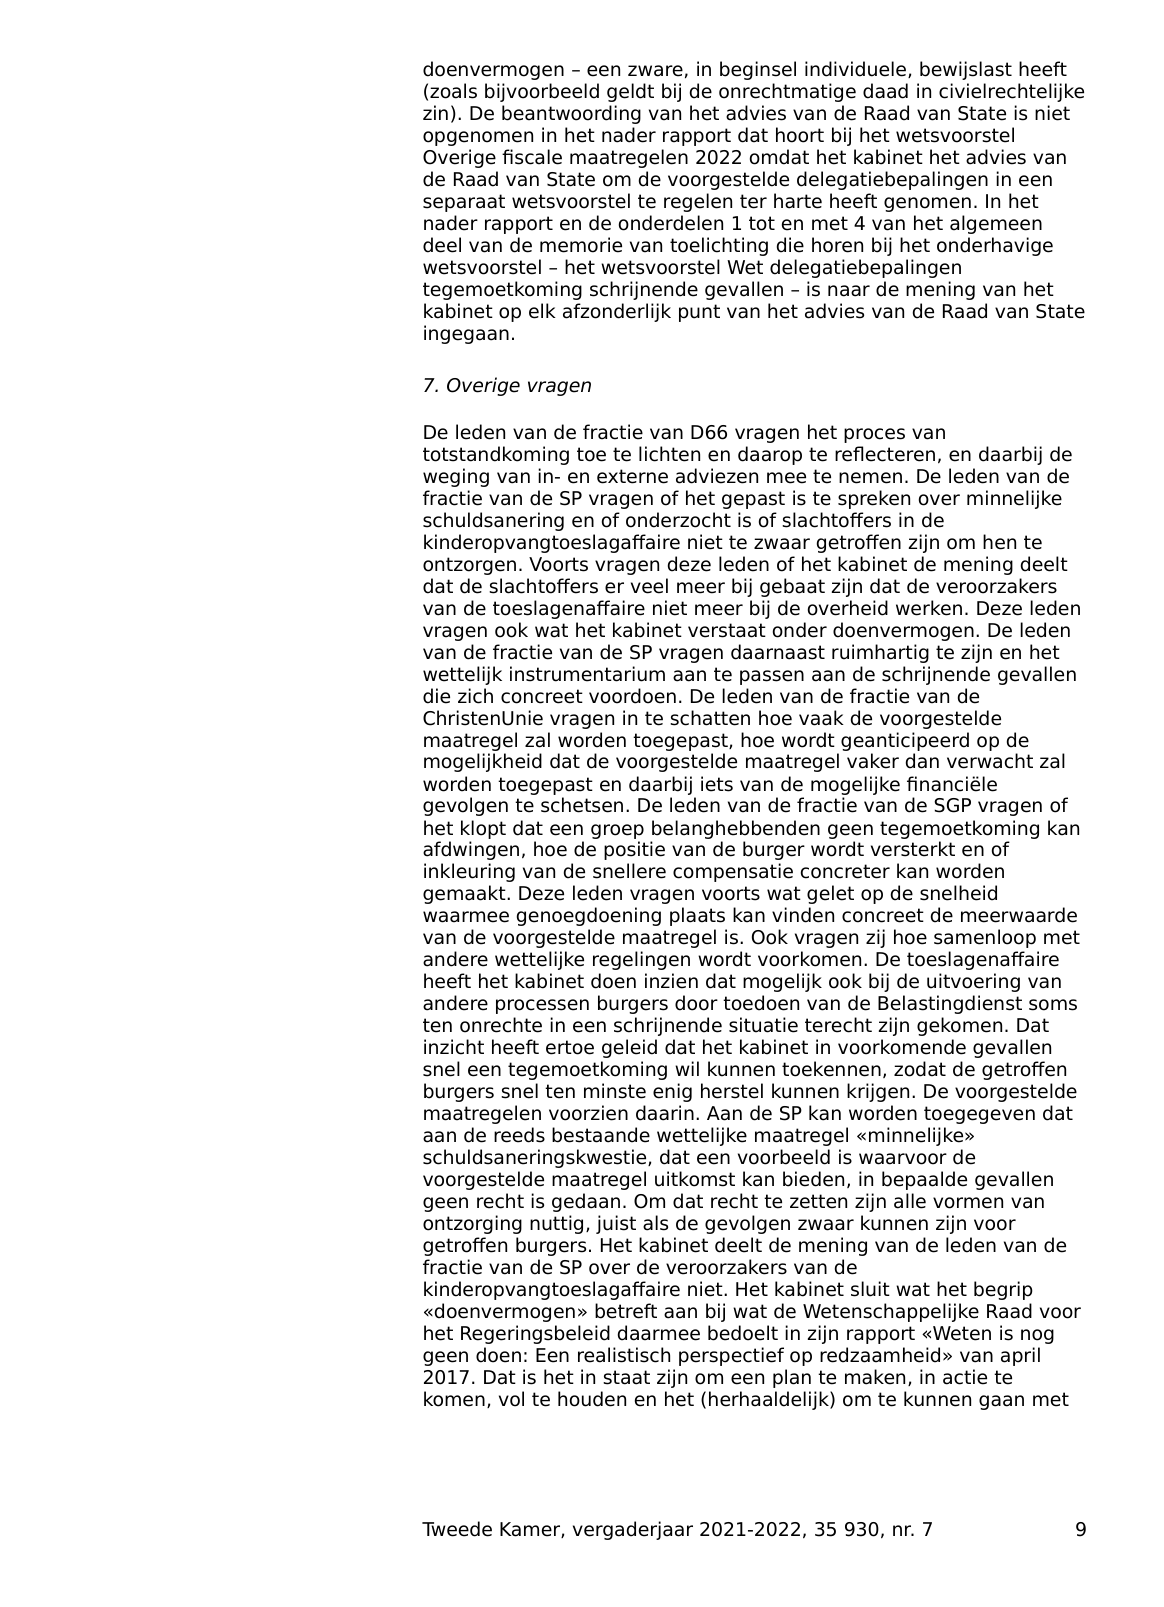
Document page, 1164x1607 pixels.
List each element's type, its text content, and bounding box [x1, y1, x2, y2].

text De leden van de fractie van D66 vragen het proces van totstandkoming toe te lichten en daarop te reflecteren, en daarbij de weging van in- en externe adviezen mee te nemen. De leden van de fractie van de SP vragen of het gepast is te spreken over minnelijke schuldsanering en of onderzocht is of slachtoffers in de kinderopvangtoeslagaffaire niet te zwaar getroffen zijn om hen te ontzorgen. Voorts vragen deze leden of het kabinet de mening deelt dat de slachtoffers er veel meer bij gebaat zijn dat de veroorzakers van de toeslagenaffaire niet meer bij de overheid werken. Deze leden vragen ook wat het kabinet verstaat onder doenvermogen. De leden van de fractie van de SP vragen daarnaast ruimhartig te zijn en het wettelijk instrumentarium aan te passen aan de schrijnende gevallen die zich concreet voordoen. De leden van de fractie van de ChristenUnie vragen in te schatten hoe vaak de voorgestelde maatregel zal worden toegepast, hoe wordt geanticipeerd op de mogelijkheid dat de voorgestelde maatregel vaker dan verwacht zal worden toegepast en daarbij iets van de mogelijke financiële gevolgen te schetsen. De leden van de fractie van de SGP vragen of het klopt dat een groep belanghebbenden geen tegemoetkoming kan afdwingen, hoe de positie van de burger wordt versterkt en of inkleuring van de snellere compensatie concreter kan worden gemaakt. Deze leden vragen voorts wat gelet op de snelheid waarmee genoegdoening plaats kan vinden concreet de meerwaarde van de voorgestelde maatregel is. Ook vragen zij hoe samenloop met andere wettelijke regelingen wordt voorkomen. De toeslagenaffaire heeft het kabinet doen inzien dat mogelijk ook bij de uitvoering van andere processen burgers door toedoen van de Belastingdienst soms ten onrechte in een schrijnende situatie terecht zijn gekomen. Dat inzicht heeft ertoe geleid dat het kabinet in voorkomende gevallen snel een tegemoetkoming wil kunnen toekennen, zodat de getroffen burgers snel ten minste enig herstel kunnen krijgen. De voorgestelde maatregelen voorzien daarin. Aan de SP kan worden toegegeven dat aan de reeds bestaande wettelijke maatregel «minnelijke» schuldsaneringskwestie, dat een voorbeeld is waarvoor de voorgestelde maatregel uitkomst kan bieden, in bepaalde gevallen geen recht is gedaan. Om dat recht te zetten zijn alle vormen van ontzorging nuttig, juist als de gevolgen zwaar kunnen zijn voor getroffen burgers. Het kabinet deelt de mening van de leden van de fractie van de SP over de veroorzakers van de kinderopvangtoeslagaffaire niet. Het kabinet sluit wat het begrip «doenvermogen» betreft aan bij wat de Wetenschappelijke Raad voor het Regeringsbeleid daarmee bedoelt in zijn rapport «Weten is nog geen doen: Een realistisch perspectief op redzaamheid» van april 2017. Dat is het in staat zijn om een plan te maken, in actie te komen, vol te houden en het (herhaaldelijk) om te kunnen gaan met [422, 422, 1087, 1411]
text doenvermogen – een zware, in beginsel individuele, bewijslast heeft (zoals bijvoorbeeld geldt bij de onrechtmatige daad in civielrechtelijke zin). De beantwoording van het advies van de Raad van State is niet opgenomen in het nader rapport dat hoort bij het wetsvoorstel Overige fiscale maatregelen 2022 omdat het kabinet het advies van de Raad van State om de voorgestelde delegatiebepalingen in een separaat wetsvoorstel te regelen ter harte heeft genomen. In het nader rapport en de onderdelen 1 tot en met 4 van het algemeen deel van de memorie van toelichting die horen bij het onderhavige wetsvoorstel – het wetsvoorstel Wet delegatiebepalingen tegemoetkoming schrijnende gevallen – is naar de mening van het kabinet op elk afzonderlijk punt van het advies van de Raad van State ingegaan. [422, 59, 1087, 345]
subtitle 7. Overige vragen [422, 375, 1087, 397]
